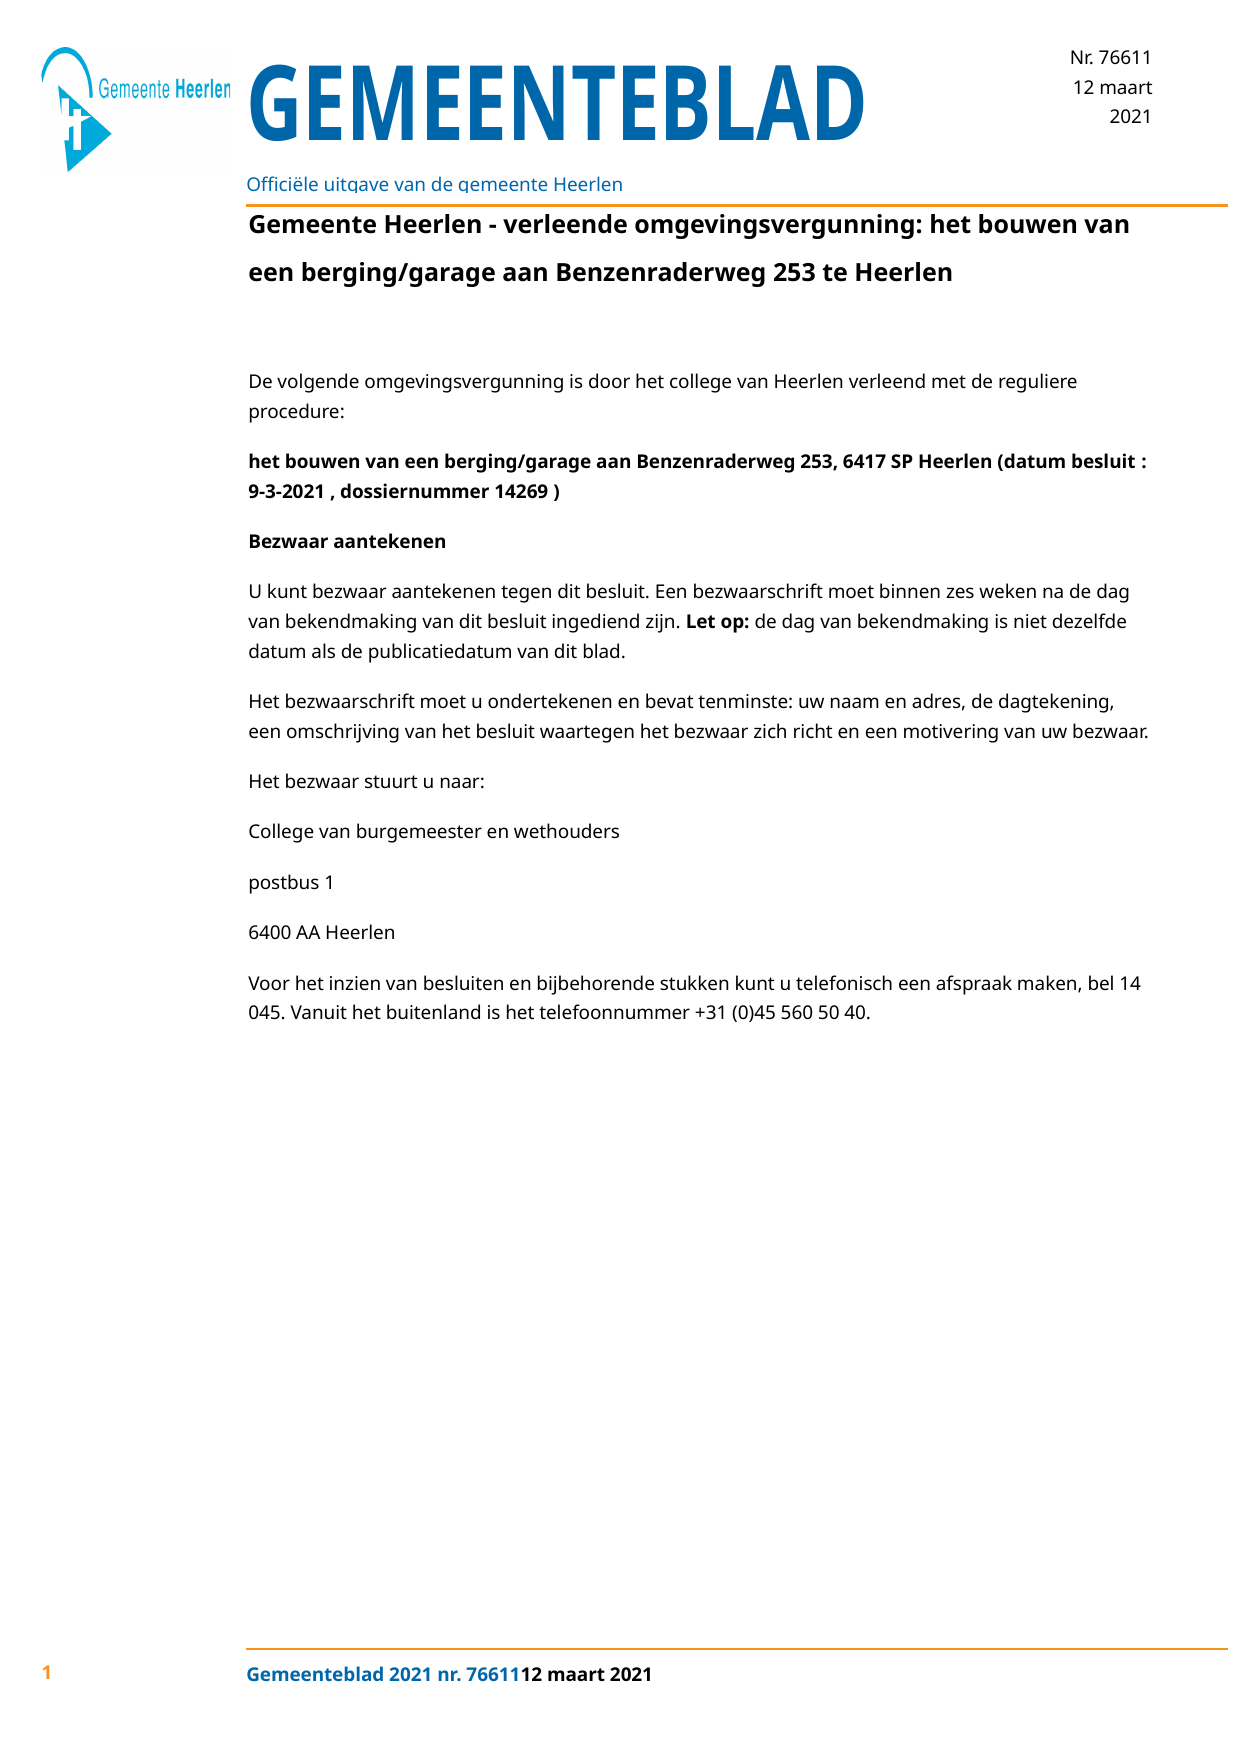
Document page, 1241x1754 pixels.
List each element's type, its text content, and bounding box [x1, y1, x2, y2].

text College van burgemeester en wethouders [248, 819, 1152, 844]
text postbus 1 [248, 869, 1152, 895]
picture [41, 47, 59, 70]
text De volgende omgevingsvergunning is door het college van Heerlen verleend met de reguliere procedure: [248, 368, 1152, 424]
text Het bezwaarschrift moet u ondertekenen en bevat tenminste: uw naam en adres, de dagtekening, een omschrijving van het besluit waartegen het bezwaar zich richt en een motivering van uw bezwaar. [248, 688, 1152, 744]
text 6400 AA Heerlen [248, 919, 1152, 945]
text U kunt bezwaar aantekenen tegen dit besluit. Een bezwaarschrift moet binnen zes weken na de dag van bekendmaking van dit besluit ingediend zijn. Let op: de dag van bekendmaking is niet dezelfde datum als de publicatiedatum van dit blad. [248, 579, 1152, 664]
text Gemeente Heerlen - verleende omgevingsvergunning: het bouwen van een berging/garage aan Benzenraderweg 253 te Heerlen [248, 207, 1152, 288]
text Voor het inzien van besluiten en bijbehorende stukken kunt u telefonisch een afspraak maken, bel 14 045. Vanuit het buitenland is het telefoonnummer +31 (0)45 560 50 40. [248, 970, 1152, 1025]
text Het bezwaar stuurt u naar: [248, 768, 1152, 794]
picture [41, 47, 231, 172]
text Bezwaar aantekenen [248, 528, 1152, 554]
text het bouwen van een berging/garage aan Benzenraderweg 253, 6417 SP Heerlen (datum besluit : 9-3-2021 , dossiernummer 14269 ) [248, 448, 1152, 504]
